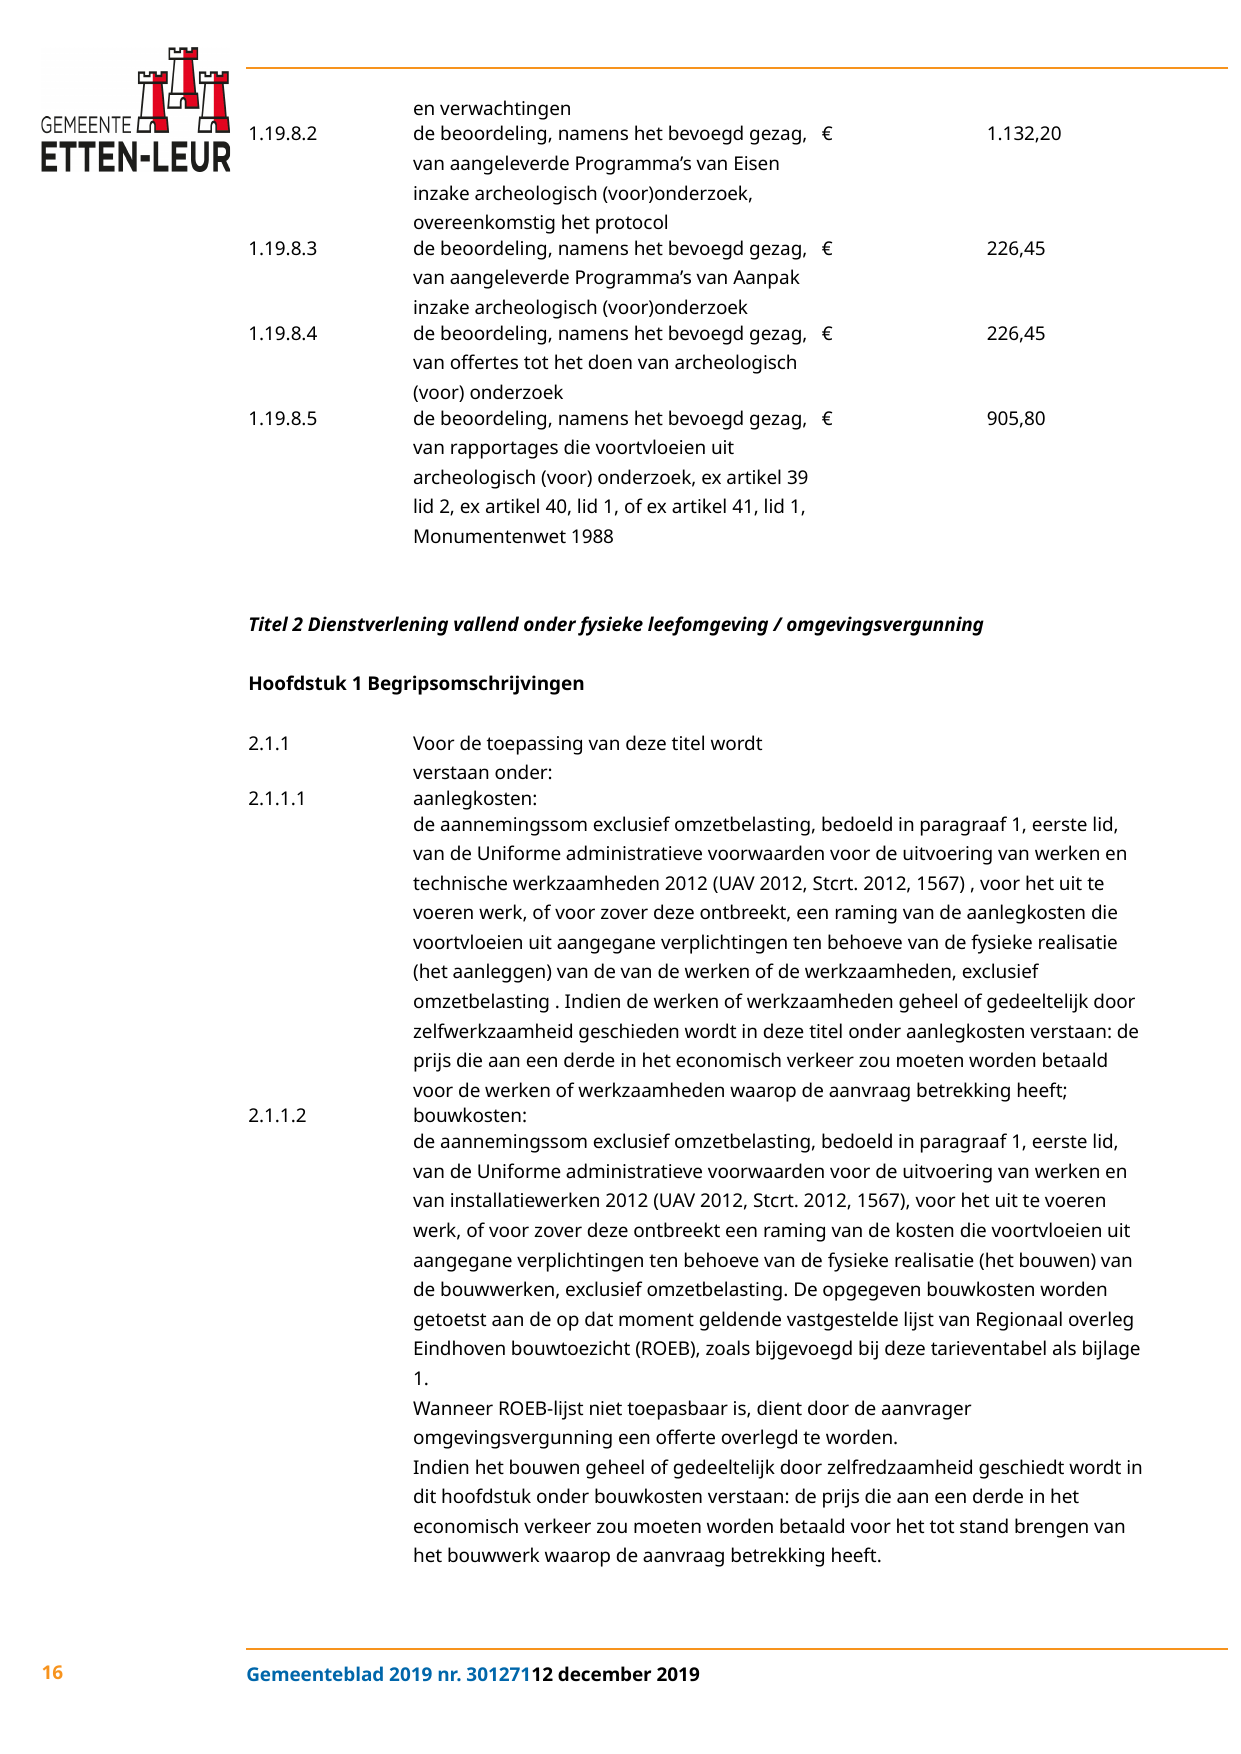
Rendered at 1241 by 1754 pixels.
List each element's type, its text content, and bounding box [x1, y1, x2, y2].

table_cell de beoordeling, namens het bevoegd gezag, van rapportages die voortvloeien uit archeologisch (voor) onderzoek, ex artikel 39 lid 2, ex artikel 40, lid 1, of ex artikel 41, lid 1, Monumentenwet 1988 [413, 405, 822, 549]
table_cell 226,45 [987, 320, 1152, 405]
text Hoofdstuk 1 Begripsomschrijvingen [248, 670, 1152, 696]
text Titel 2 Dienstverlening vallend onder fysieke leefomgeving / omgevingsvergunning [248, 611, 1152, 637]
table_cell aanlegkosten: [413, 785, 822, 811]
table_cell 1.19.8.3 [248, 235, 413, 320]
table_cell de beoordeling, namens het bevoegd gezag, van aangeleverde Programma’s van Eisen inzake archeologisch (voor)onderzoek, overeenkomstig het protocol [413, 121, 822, 235]
table_cell [987, 785, 1152, 811]
table_header Voor de toepassing van deze titel wordt verstaan onder: [413, 730, 822, 785]
table_cell [822, 785, 987, 811]
table_cell € [822, 235, 987, 320]
table_cell de aannemingssom exclusief omzetbelasting, bedoeld in paragraaf 1, eerste lid, van de Uniforme administratieve voorwaarden voor de uitvoering van werken en technische werkzaamheden 2012 (UAV 2012, Stcrt. 2012, 1567) , voor het uit te voeren werk, of voor zover deze ontbreekt, een raming van de aanlegkosten die voortvloeien uit aangegane verplichtingen ten behoeve van de fysieke realisatie (het aanleggen) van de van de werken of de werkzaamheden, exclusief omzetbelasting . Indien de werken of werkzaamheden geheel of gedeeltelijk door zelfwerkzaamheid geschieden wordt in deze titel onder aanlegkosten verstaan: de prijs die aan een derde in het economisch verkeer zou moeten worden betaald voor de werken of werkzaamheden waarop de aanvraag betrekking heeft; [413, 811, 1152, 1103]
table_cell [248, 1129, 413, 1598]
table_header [987, 730, 1152, 785]
table_cell € [822, 320, 987, 405]
table_cell 1.132,20 [987, 121, 1152, 235]
table_cell 905,80 [987, 405, 1152, 549]
table_cell en verwachtingen [413, 95, 822, 121]
table_cell 2.1.1.1 [248, 785, 413, 811]
table_cell 2.1.1.2 [248, 1103, 413, 1128]
table_cell [248, 811, 413, 1103]
table_header [822, 730, 987, 785]
table_cell € [822, 405, 987, 549]
table_cell [248, 95, 413, 121]
table_cell de beoordeling, namens het bevoegd gezag, van aangeleverde Programma’s van Aanpak inzake archeologisch (voor)onderzoek [413, 235, 822, 320]
table_cell bouwkosten: [413, 1103, 822, 1128]
table_cell 1.19.8.5 [248, 405, 413, 549]
table_cell [822, 1103, 987, 1128]
table_cell 1.19.8.4 [248, 320, 413, 405]
table_cell € [822, 121, 987, 235]
table_cell [822, 95, 987, 121]
table_cell de aannemingssom exclusief omzetbelasting, bedoeld in paragraaf 1, eerste lid, van de Uniforme administratieve voorwaarden voor de uitvoering van werken en van installatiewerken 2012 (UAV 2012, Stcrt. 2012, 1567), voor het uit te voeren werk, of voor zover deze ontbreekt een raming van de kosten die voortvloeien uit aangegane verplichtingen ten behoeve van de fysieke realisatie (het bouwen) van de bouwwerken, exclusief omzetbelasting. De opgegeven bouwkosten worden getoetst aan de op dat moment geldende vastgestelde lijst van Regionaal overleg Eindhoven bouwtoezicht (ROEB), zoals bijgevoegd bij deze tarieventabel als bijlage 1. Wanneer ROEB-lijst niet toepasbaar is, dient door de aanvrager omgevingsvergunning een offerte overlegd te worden. Indien het bouwen geheel of gedeeltelijk door zelfredzaamheid geschiedt wordt in dit hoofdstuk onder bouwkosten verstaan: de prijs die aan een derde in het economisch verkeer zou moeten worden betaald voor het tot stand brengen van het bouwwerk waarop de aanvraag betrekking heeft. [413, 1129, 1152, 1598]
table_cell [987, 95, 1152, 121]
picture [41, 47, 231, 172]
table_cell [987, 1103, 1152, 1128]
table_cell 1.19.8.2 [248, 121, 413, 235]
table_cell 226,45 [987, 235, 1152, 320]
table_header 2.1.1 [248, 730, 413, 785]
table_cell de beoordeling, namens het bevoegd gezag, van offertes tot het doen van archeologisch (voor) onderzoek [413, 320, 822, 405]
